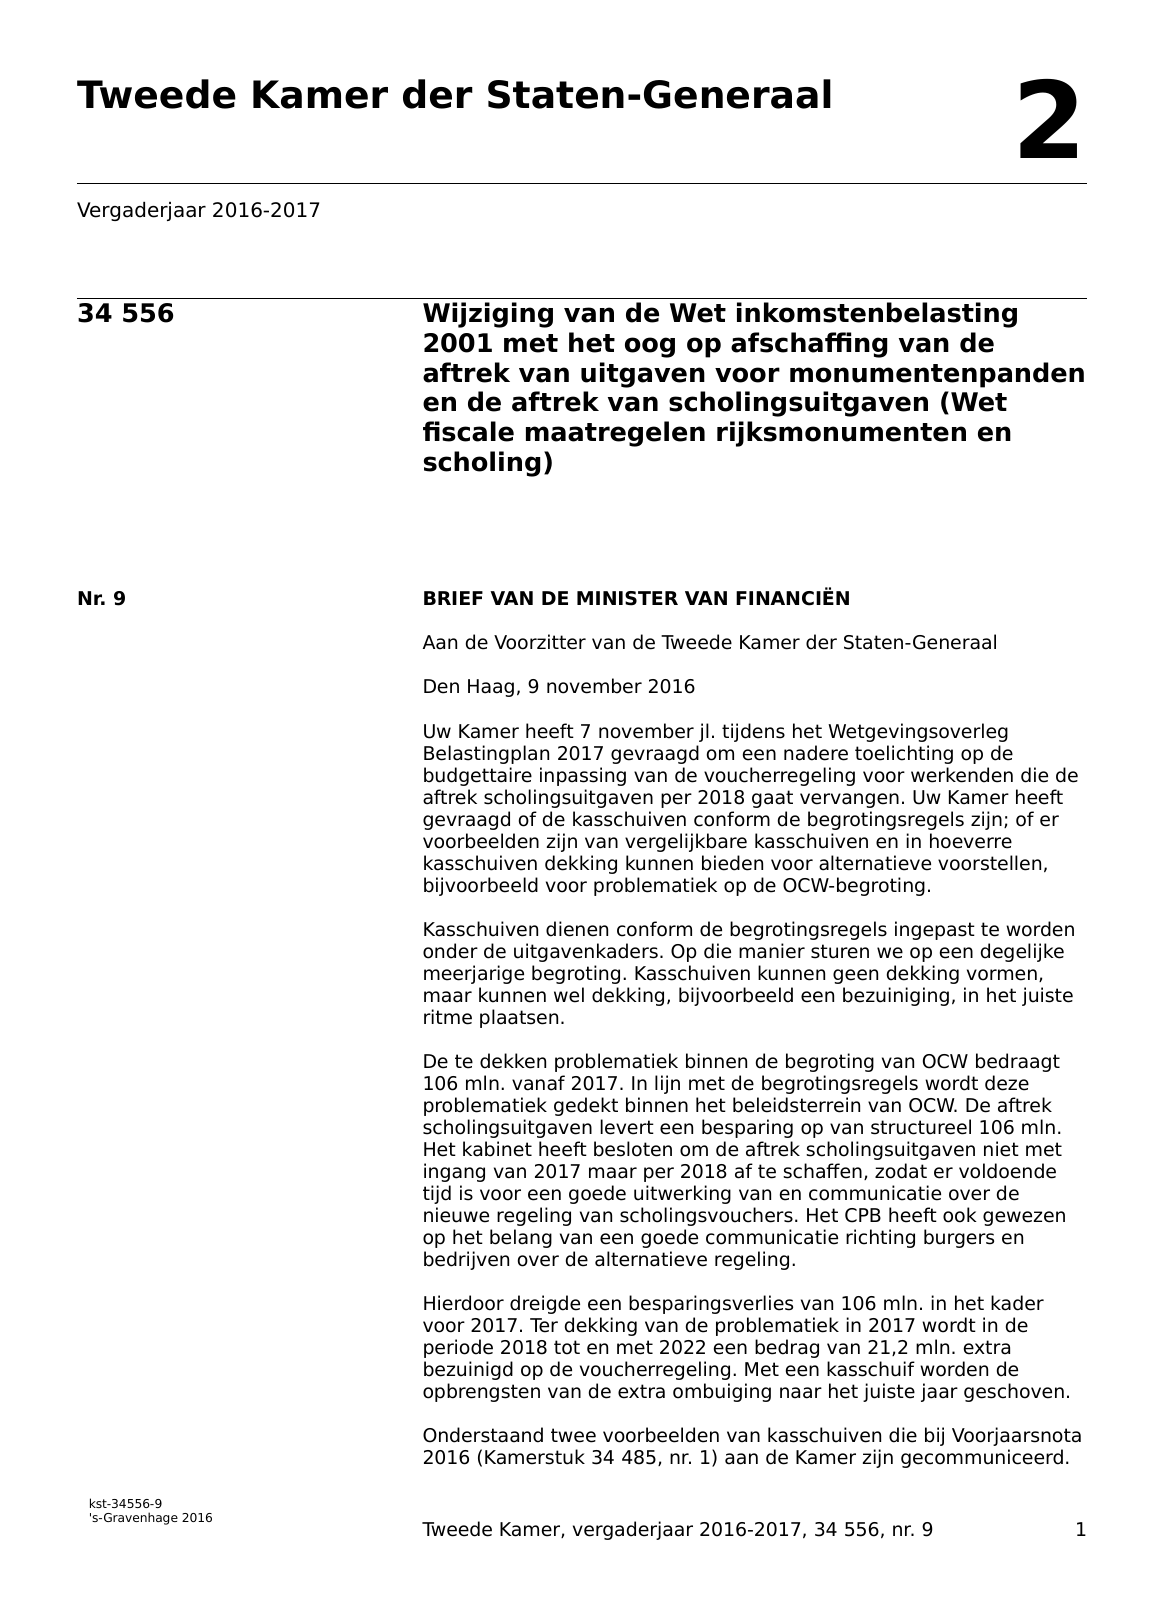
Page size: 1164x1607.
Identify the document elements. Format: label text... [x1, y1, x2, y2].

text Aan de Voorzitter van de Tweede Kamer der Staten-Generaal [422, 632, 1087, 654]
text De te dekken problematiek binnen de begroting van OCW bedraagt 106 mln. vanaf 2017. In lijn met de begrotingsregels wordt deze problematiek gedekt binnen het beleidsterrein van OCW. De aftrek scholingsuitgaven levert een besparing op van structureel 106 mln. Het kabinet heeft besloten om de aftrek scholingsuitgaven niet met ingang van 2017 maar per 2018 af te schaffen, zodat er voldoende tijd is voor een goede uitwerking van en communicatie over de nieuwe regeling van scholingsvouchers. Het CPB heeft ook gewezen op het belang van een goede communicatie richting burgers en bedrijven over de alternatieve regeling. [422, 1051, 1087, 1271]
text Hierdoor dreigde een besparingsverlies van 106 mln. in het kader voor 2017. Ter dekking van de problematiek in 2017 wordt in de periode 2018 tot en met 2022 een bedrag van 21,2 mln. extra bezuinigd op de voucherregeling. Met een kasschuif worden de opbrengsten van de extra ombuiging naar het juiste jaar geschoven. [422, 1293, 1087, 1403]
subtitle Nr. 9 BRIEF VAN DE MINISTER VAN FINANCIËN [77, 588, 1087, 610]
text kst-34556-9 [88, 1497, 323, 1511]
table_cell Vergaderjaar 2016-2017 [77, 184, 1087, 298]
table_header 2 [886, 59, 1087, 183]
text Uw Kamer heeft 7 november jl. tijdens het Wetgevingsoverleg Belastingplan 2017 gevraagd om een nadere toelichting op de budgettaire inpassing van de voucherregeling voor werkenden die de aftrek scholingsuitgaven per 2018 gaat vervangen. Uw Kamer heeft gevraagd of de kasschuiven conform de begrotingsregels zijn; of er voorbeelden zijn van vergelijkbare kasschuiven en in hoeverre kasschuiven dekking kunnen bieden voor alternatieve voorstellen, bijvoorbeeld voor problematiek op de OCW-begroting. [422, 721, 1087, 896]
text 's-Gravenhage 2016 [88, 1511, 323, 1525]
text Kasschuiven dienen conform de begrotingsregels ingepast te worden onder de uitgavenkaders. Op die manier sturen we op een degelijke meerjarige begroting. Kasschuiven kunnen geen dekking vormen, maar kunnen wel dekking, bijvoorbeeld een bezuiniging, in het juiste ritme plaatsen. [422, 919, 1087, 1028]
text Onderstaand twee voorbeelden van kasschuiven die bij Voorjaarsnota 2016 (Kamerstuk 34 485, nr. 1) aan de Kamer zijn gecommuniceerd. [422, 1425, 1087, 1469]
text Den Haag, 9 november 2016 [422, 676, 1087, 698]
table_header Tweede Kamer der Staten-Generaal [77, 59, 886, 183]
subtitle 34 556 Wijziging van de Wet inkomstenbelasting 2001 met het oog op afschaffing van de aftrek van uitgaven voor monumentenpanden en de aftrek van scholingsuitgaven (Wet fiscale maatregelen rijksmonumenten en scholing) [77, 299, 1087, 477]
